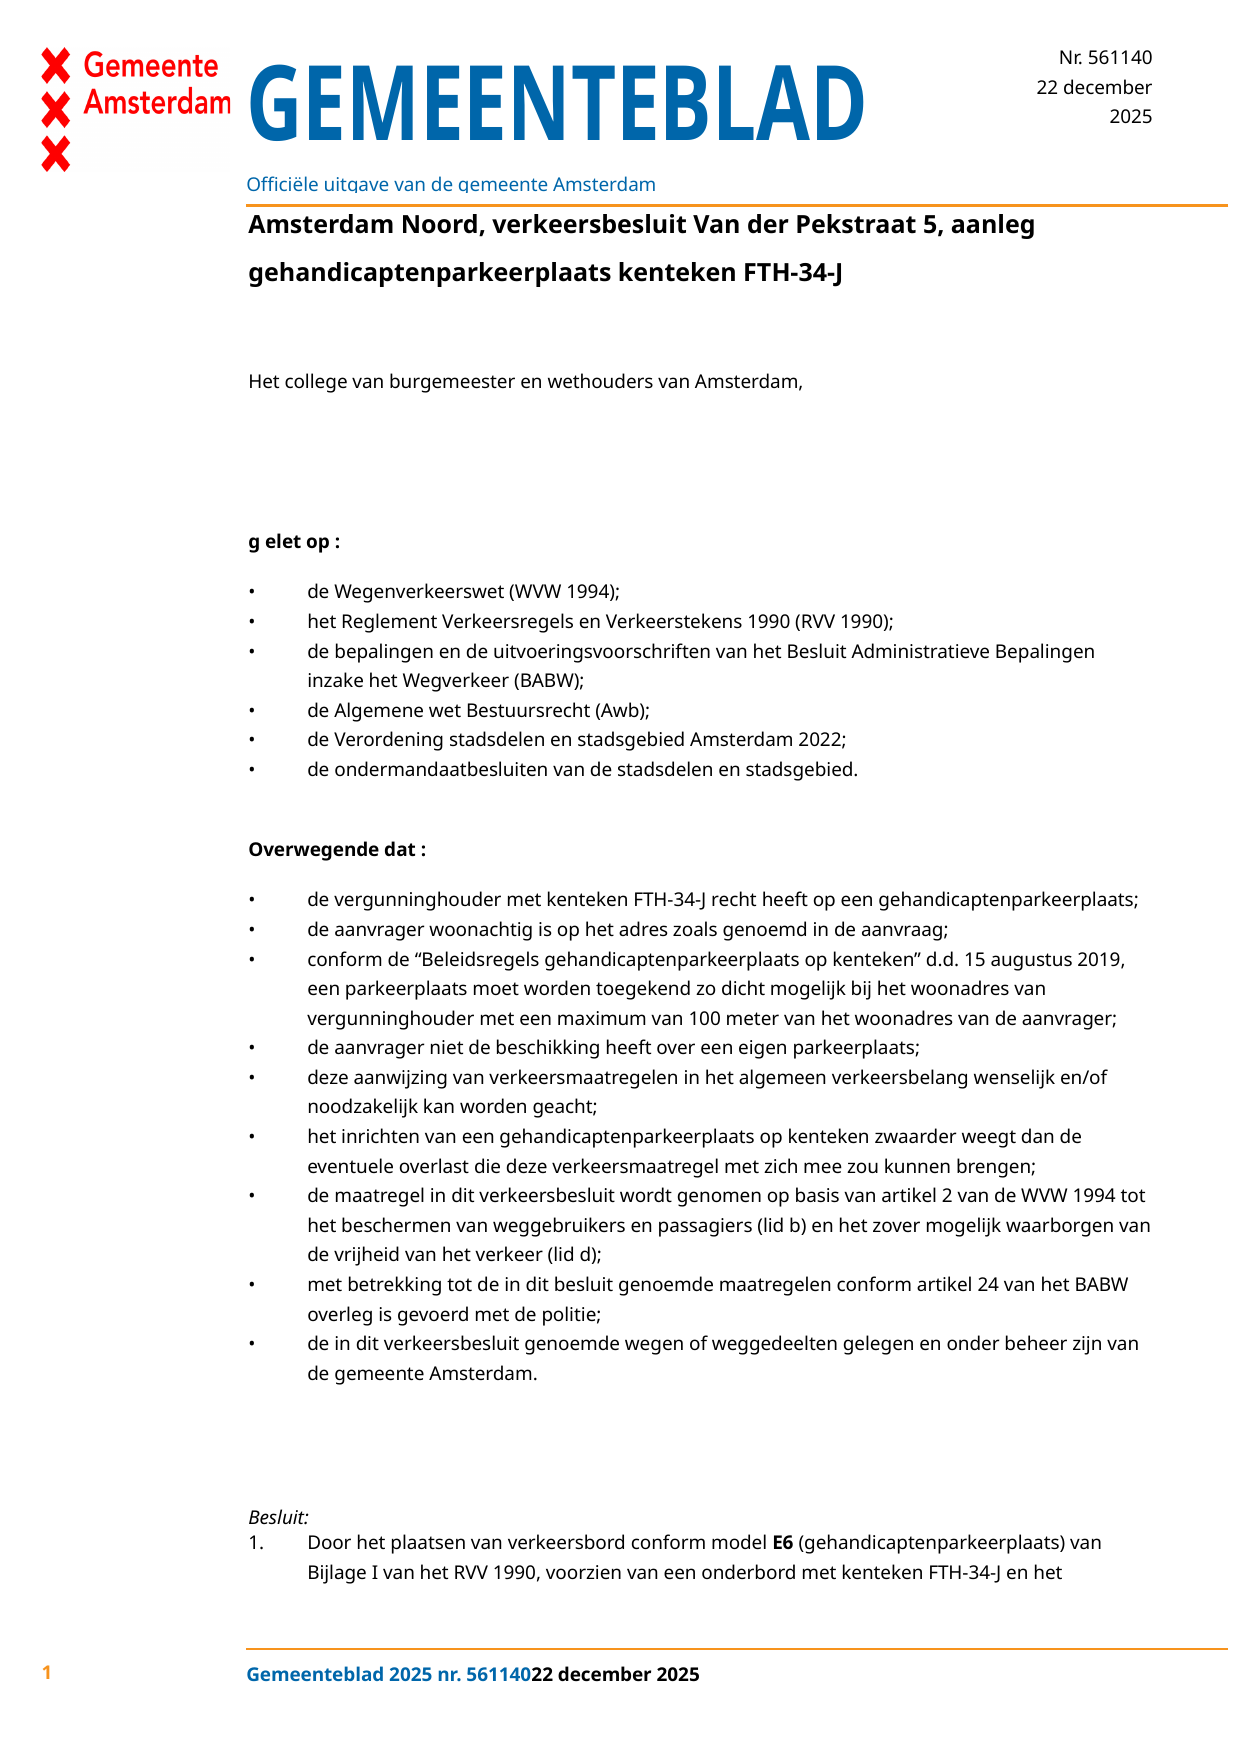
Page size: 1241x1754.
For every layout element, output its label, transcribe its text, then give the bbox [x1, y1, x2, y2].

list deze aanwijzing van verkeersmaatregelen in het algemeen verkeersbelang wenselijk en/of noodzakelijk kan worden geacht; [248, 1064, 1152, 1119]
list de ondermandaatbesluiten van de stadsdelen en stadsgebied. [248, 756, 1152, 782]
list Door het plaatsen van verkeersbord conform model E6 (gehandicaptenparkeerplaats) van Bijlage I van het RVV 1990, voorzien van een onderbord met kenteken FTH-34-J en het [248, 1529, 1152, 1585]
list de Verordening stadsdelen en stadsgebied Amsterdam 2022; [248, 727, 1152, 752]
list het inrichten van een gehandicaptenparkeerplaats op kenteken zwaarder weegt dan de eventuele overlast die deze verkeersmaatregel met zich mee zou kunnen brengen; [248, 1123, 1152, 1178]
text g elet op : [248, 528, 1152, 554]
text Het college van burgemeester en wethouders van Amsterdam, [248, 368, 1152, 394]
text Besluit: [248, 1504, 1152, 1529]
text Amsterdam Noord, verkeersbesluit Van der Pekstraat 5, aanleg gehandicaptenparkeerplaats kenteken FTH-34-J [248, 207, 1152, 288]
text Overwegende dat : [248, 836, 1152, 862]
list de Wegenverkeerswet (WVW 1994); [248, 579, 1152, 604]
list de maatregel in dit verkeersbesluit wordt genomen op basis van artikel 2 van de WVW 1994 tot het beschermen van weggebruikers en passagiers (lid b) en het zover mogelijk waarborgen van de vrijheid van het verkeer (lid d); [248, 1182, 1152, 1267]
picture [41, 47, 231, 172]
list met betrekking tot de in dit besluit genoemde maatregelen conform artikel 24 van het BABW overleg is gevoerd met de politie; [248, 1271, 1152, 1326]
list de aanvrager niet de beschikking heeft over een eigen parkeerplaats; [248, 1034, 1152, 1060]
list de vergunninghouder met kenteken FTH-34-J recht heeft op een gehandicaptenparkeerplaats; [248, 887, 1152, 912]
list de aanvrager woonachtig is op het adres zoals genoemd in de aanvraag; [248, 916, 1152, 942]
list het Reglement Verkeersregels en Verkeerstekens 1990 (RVV 1990); [248, 608, 1152, 634]
list de Algemene wet Bestuursrecht (Awb); [248, 697, 1152, 723]
list de bepalingen en de uitvoeringsvoorschriften van het Besluit Administratieve Bepalingen inzake het Wegverkeer (BABW); [248, 638, 1152, 693]
list conform de “Beleidsregels gehandicaptenparkeerplaats op kenteken” d.d. 15 augustus 2019, een parkeerplaats moet worden toegekend zo dicht mogelijk bij het woonadres van vergunninghouder met een maximum van 100 meter van het woonadres van de aanvrager; [248, 946, 1152, 1031]
list de in dit verkeersbesluit genoemde wegen of weggedeelten gelegen en onder beheer zijn van de gemeente Amsterdam. [248, 1330, 1152, 1386]
